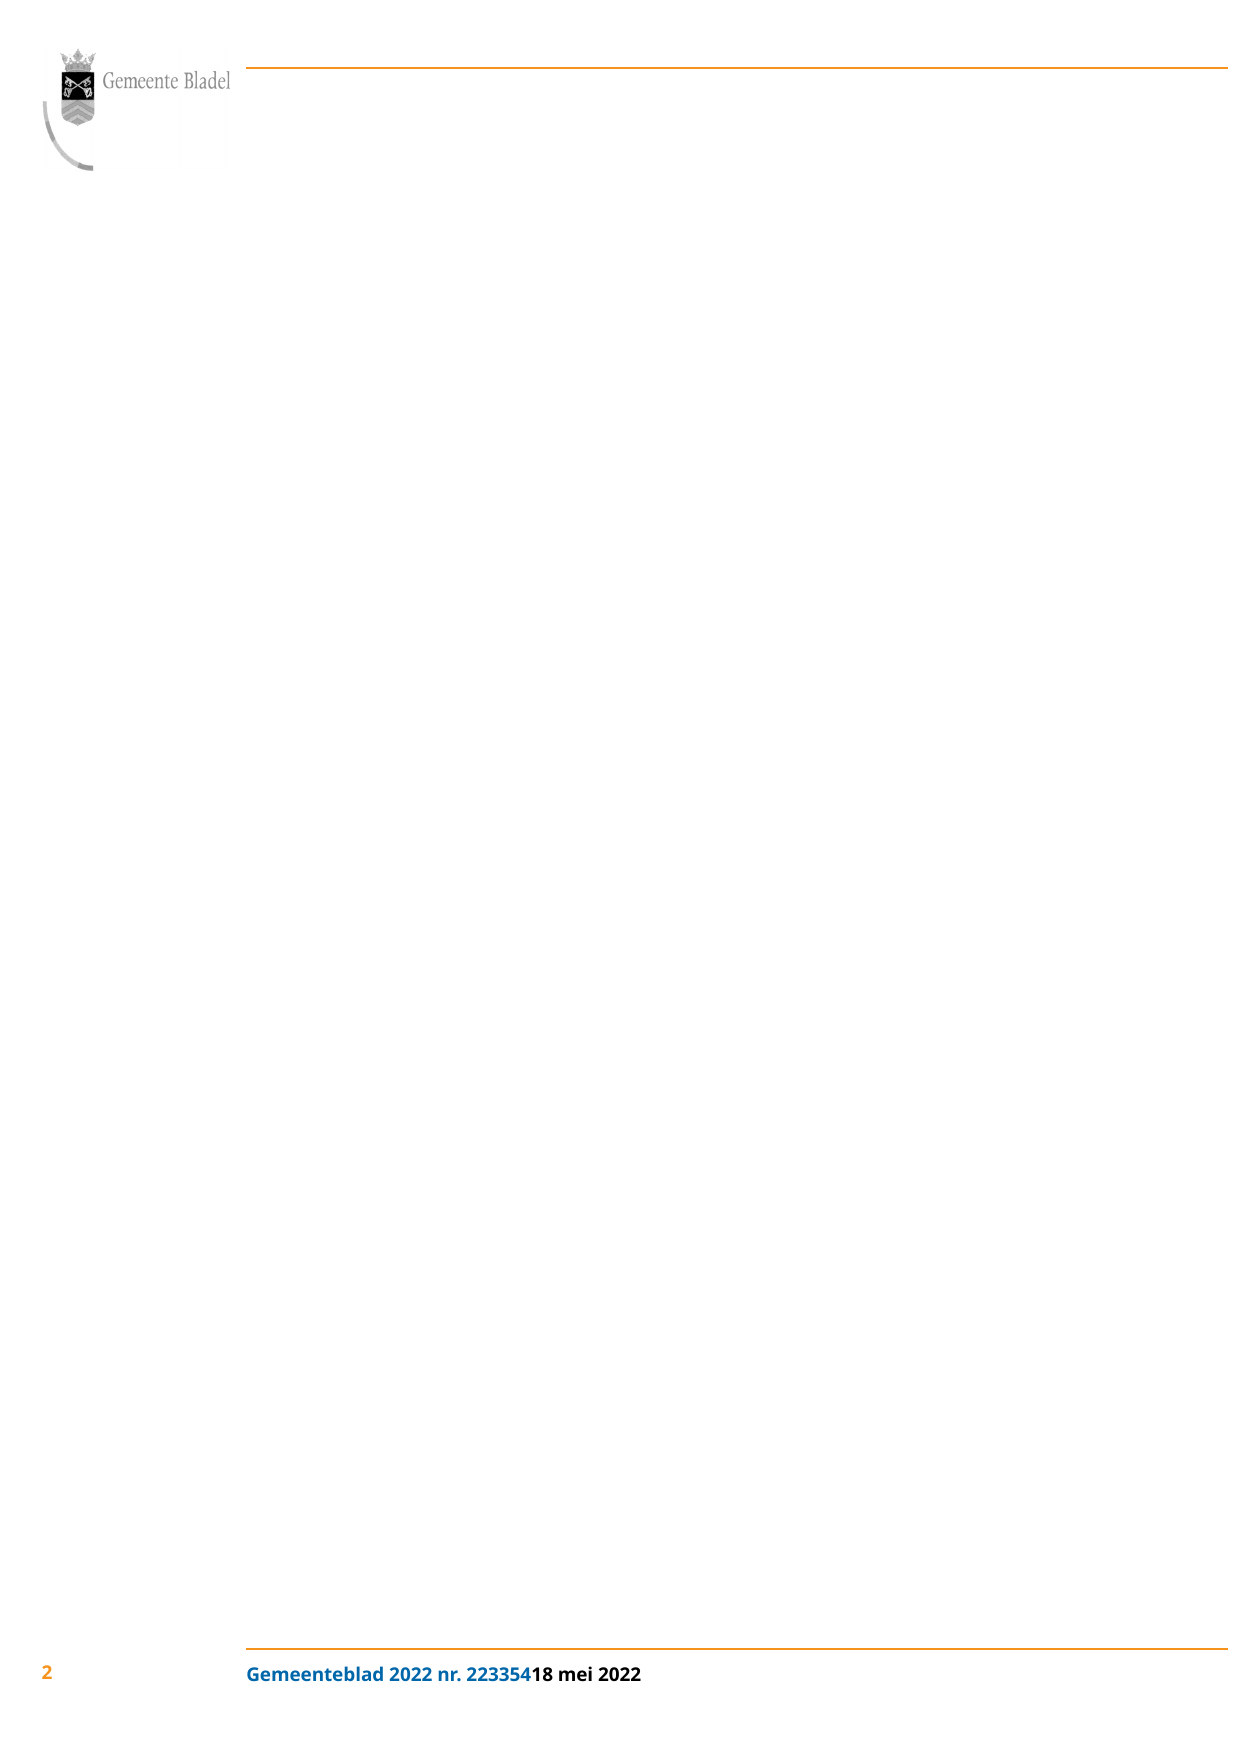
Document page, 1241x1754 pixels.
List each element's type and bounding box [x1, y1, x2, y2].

picture [41, 47, 231, 172]
